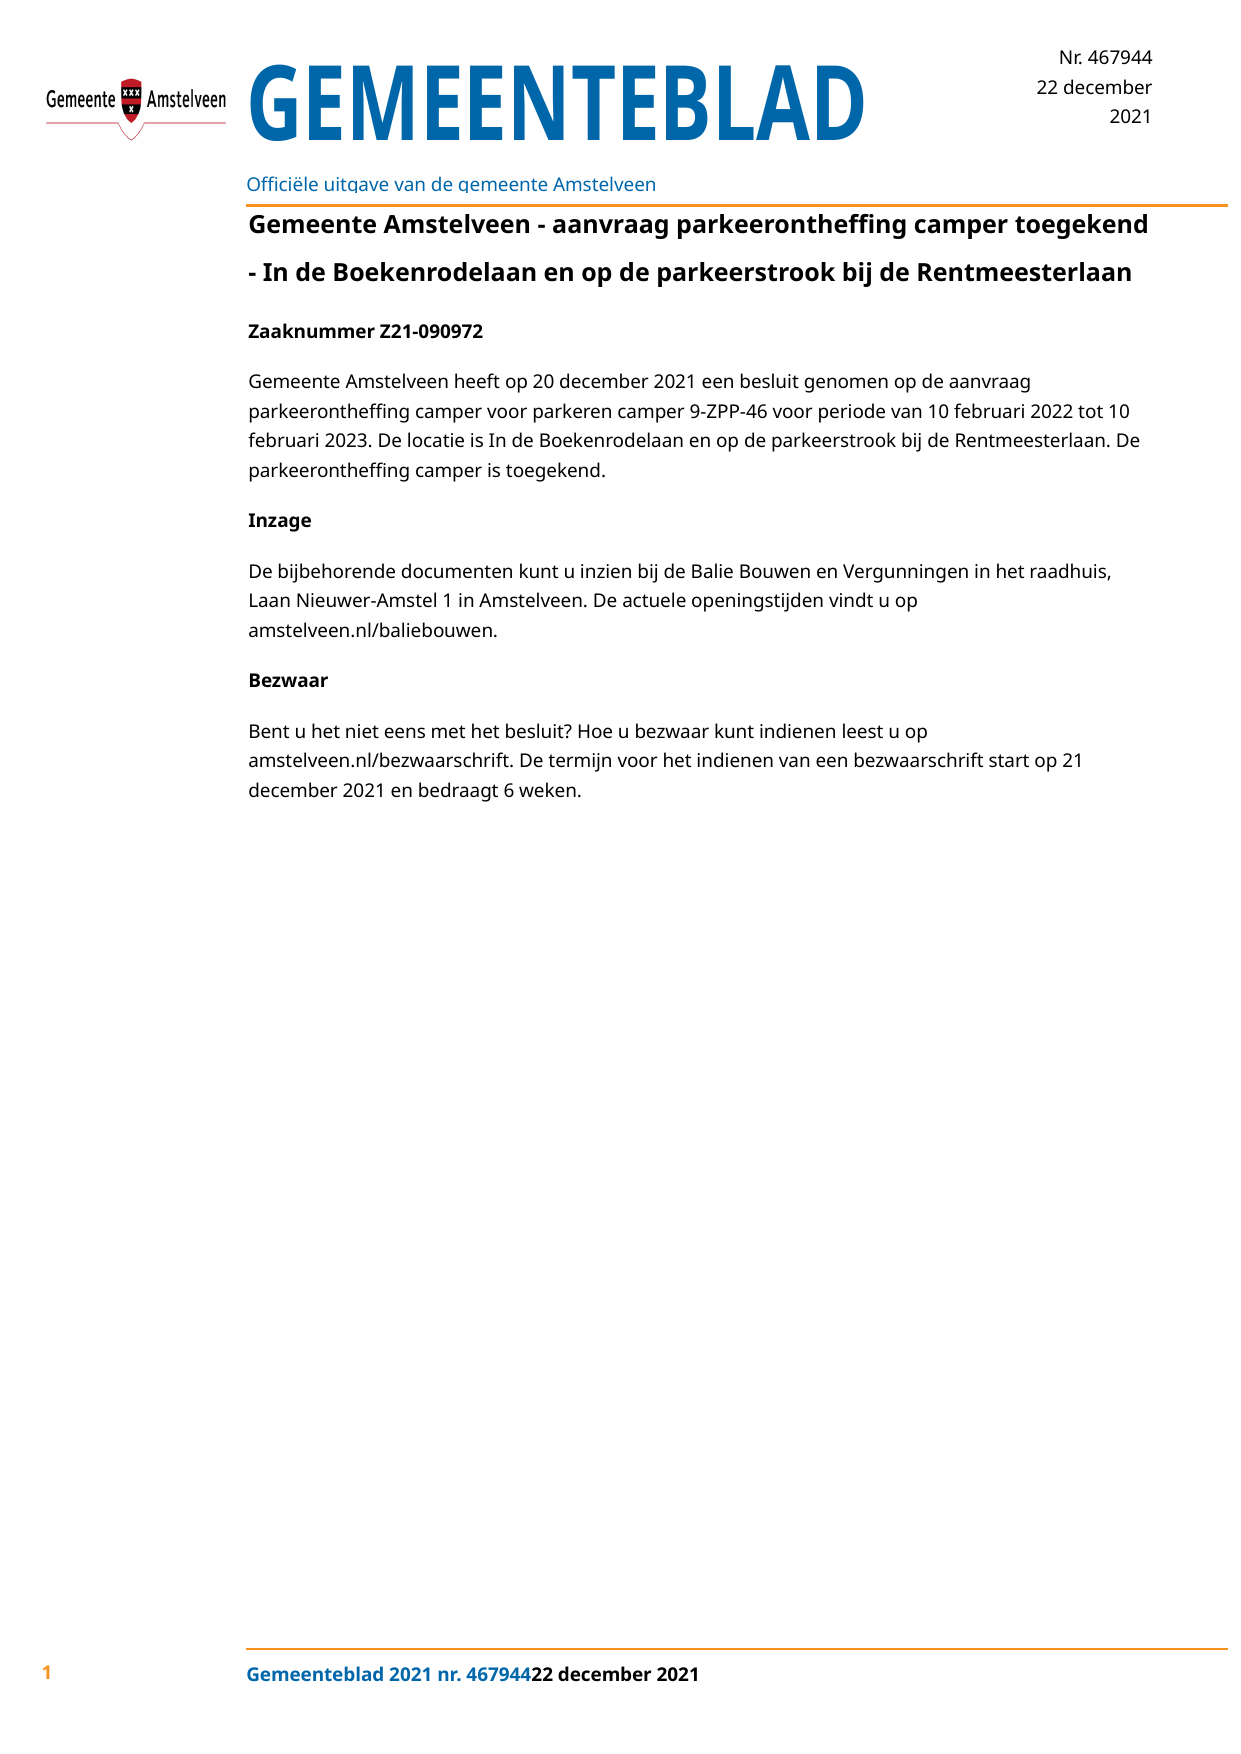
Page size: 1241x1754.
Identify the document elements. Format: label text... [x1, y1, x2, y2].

text Inzage [248, 507, 1152, 533]
text Gemeente Amstelveen - aanvraag parkeerontheffing camper toegekend - In de Boekenrodelaan en op de parkeerstrook bij de Rentmeesterlaan [248, 207, 1152, 288]
text Gemeente Amstelveen heeft op 20 december 2021 een besluit genomen op de aanvraag parkeerontheffing camper voor parkeren camper 9-ZPP-46 voor periode van 10 februari 2022 tot 10 februari 2023. De locatie is In de Boekenrodelaan en op de parkeerstrook bij de Rentmeesterlaan. De parkeerontheffing camper is toegekend. [248, 368, 1152, 483]
text Bezwaar [248, 667, 1152, 693]
text Bent u het niet eens met het besluit? Hoe u bezwaar kunt indienen leest u op amstelveen.nl/bezwaarschrift. De termijn voor het indienen van een bezwaarschrift start op 21 december 2021 en bedraagt 6 weken. [248, 718, 1152, 803]
text Zaaknummer Z21-090972 [248, 318, 1152, 344]
picture [41, 47, 231, 172]
text De bijbehorende documenten kunt u inzien bij de Balie Bouwen en Vergunningen in het raadhuis, Laan Nieuwer-Amstel 1 in Amstelveen. De actuele openingstijden vindt u op amstelveen.nl/baliebouwen. [248, 558, 1152, 643]
